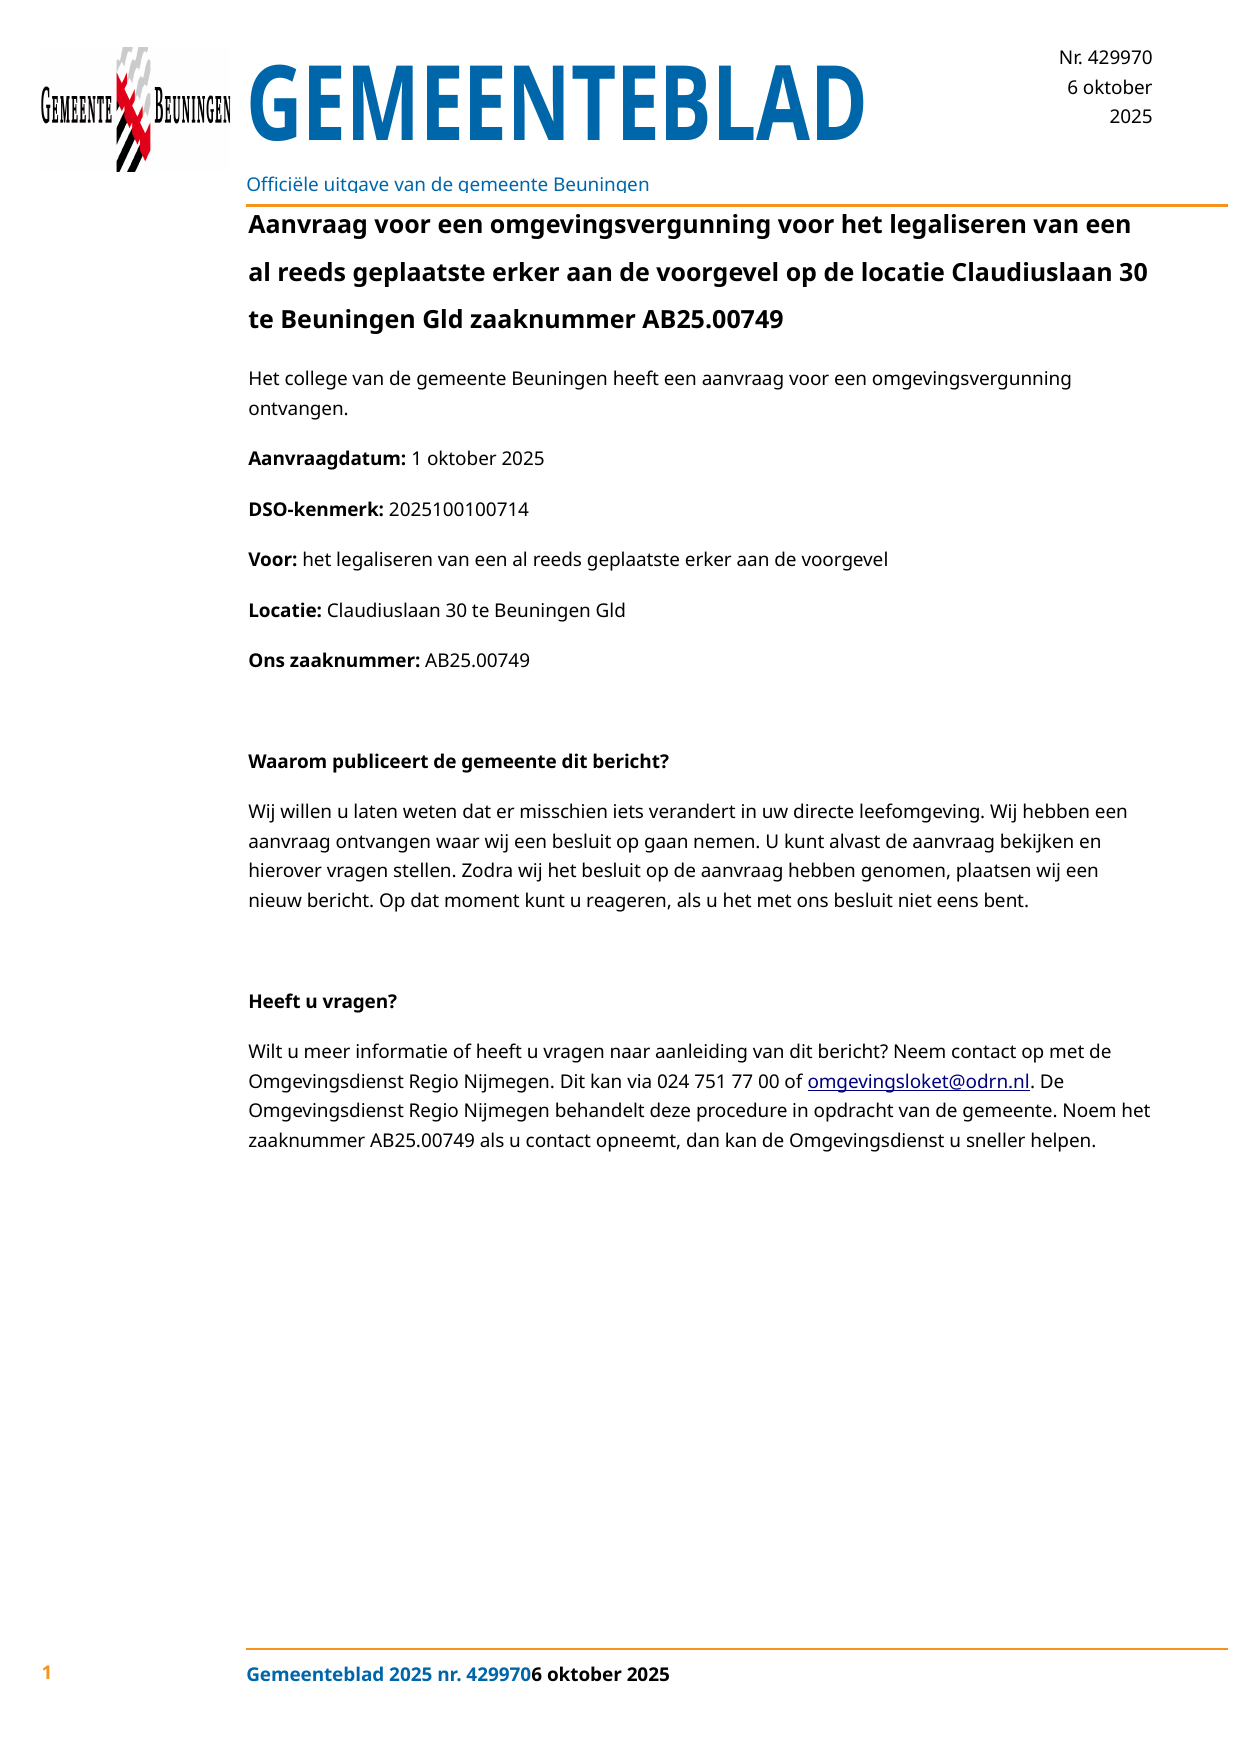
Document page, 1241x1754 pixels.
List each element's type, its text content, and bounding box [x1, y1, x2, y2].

text Wilt u meer informatie of heeft u vragen naar aanleiding van dit bericht? Neem contact op met de Omgevingsdienst Regio Nijmegen. Dit kan via 024 751 77 00 of omgevingsloket@odrn.nl. De Omgevingsdienst Regio Nijmegen behandelt deze procedure in opdracht van de gemeente. Noem het zaaknummer AB25.00749 als u contact opneemt, dan kan de Omgevingsdienst u sneller helpen. [248, 1038, 1152, 1153]
text Het college van de gemeente Beuningen heeft een aanvraag voor een omgevingsvergunning ontvangen. [248, 366, 1152, 421]
picture [41, 47, 231, 172]
text DSO-kenmerk: 2025100100714 [248, 496, 1152, 522]
text Locatie: Claudiuslaan 30 te Beuningen Gld [248, 597, 1152, 622]
text Aanvraagdatum: 1 oktober 2025 [248, 446, 1152, 471]
text Aanvraag voor een omgevingsvergunning voor het legaliseren van een al reeds geplaatste erker aan de voorgevel op de locatie Claudiuslaan 30 te Beuningen Gld zaaknummer AB25.00749 [248, 207, 1152, 336]
text Voor: het legaliseren van een al reeds geplaatste erker aan de voorgevel [248, 546, 1152, 572]
text Waarom publiceert de gemeente dit bericht? [248, 748, 1152, 774]
text Wij willen u laten weten dat er misschien iets verandert in uw directe leefomgeving. Wij hebben een aanvraag ontvangen waar wij een besluit op gaan nemen. U kunt alvast de aanvraag bekijken en hierover vragen stellen. Zodra wij het besluit op de aanvraag hebben genomen, plaatsen wij een nieuw bericht. Op dat moment kunt u reageren, als u het met ons besluit niet eens bent. [248, 798, 1152, 913]
text Ons zaaknummer: AB25.00749 [248, 647, 1152, 673]
text Heeft u vragen? [248, 988, 1152, 1014]
